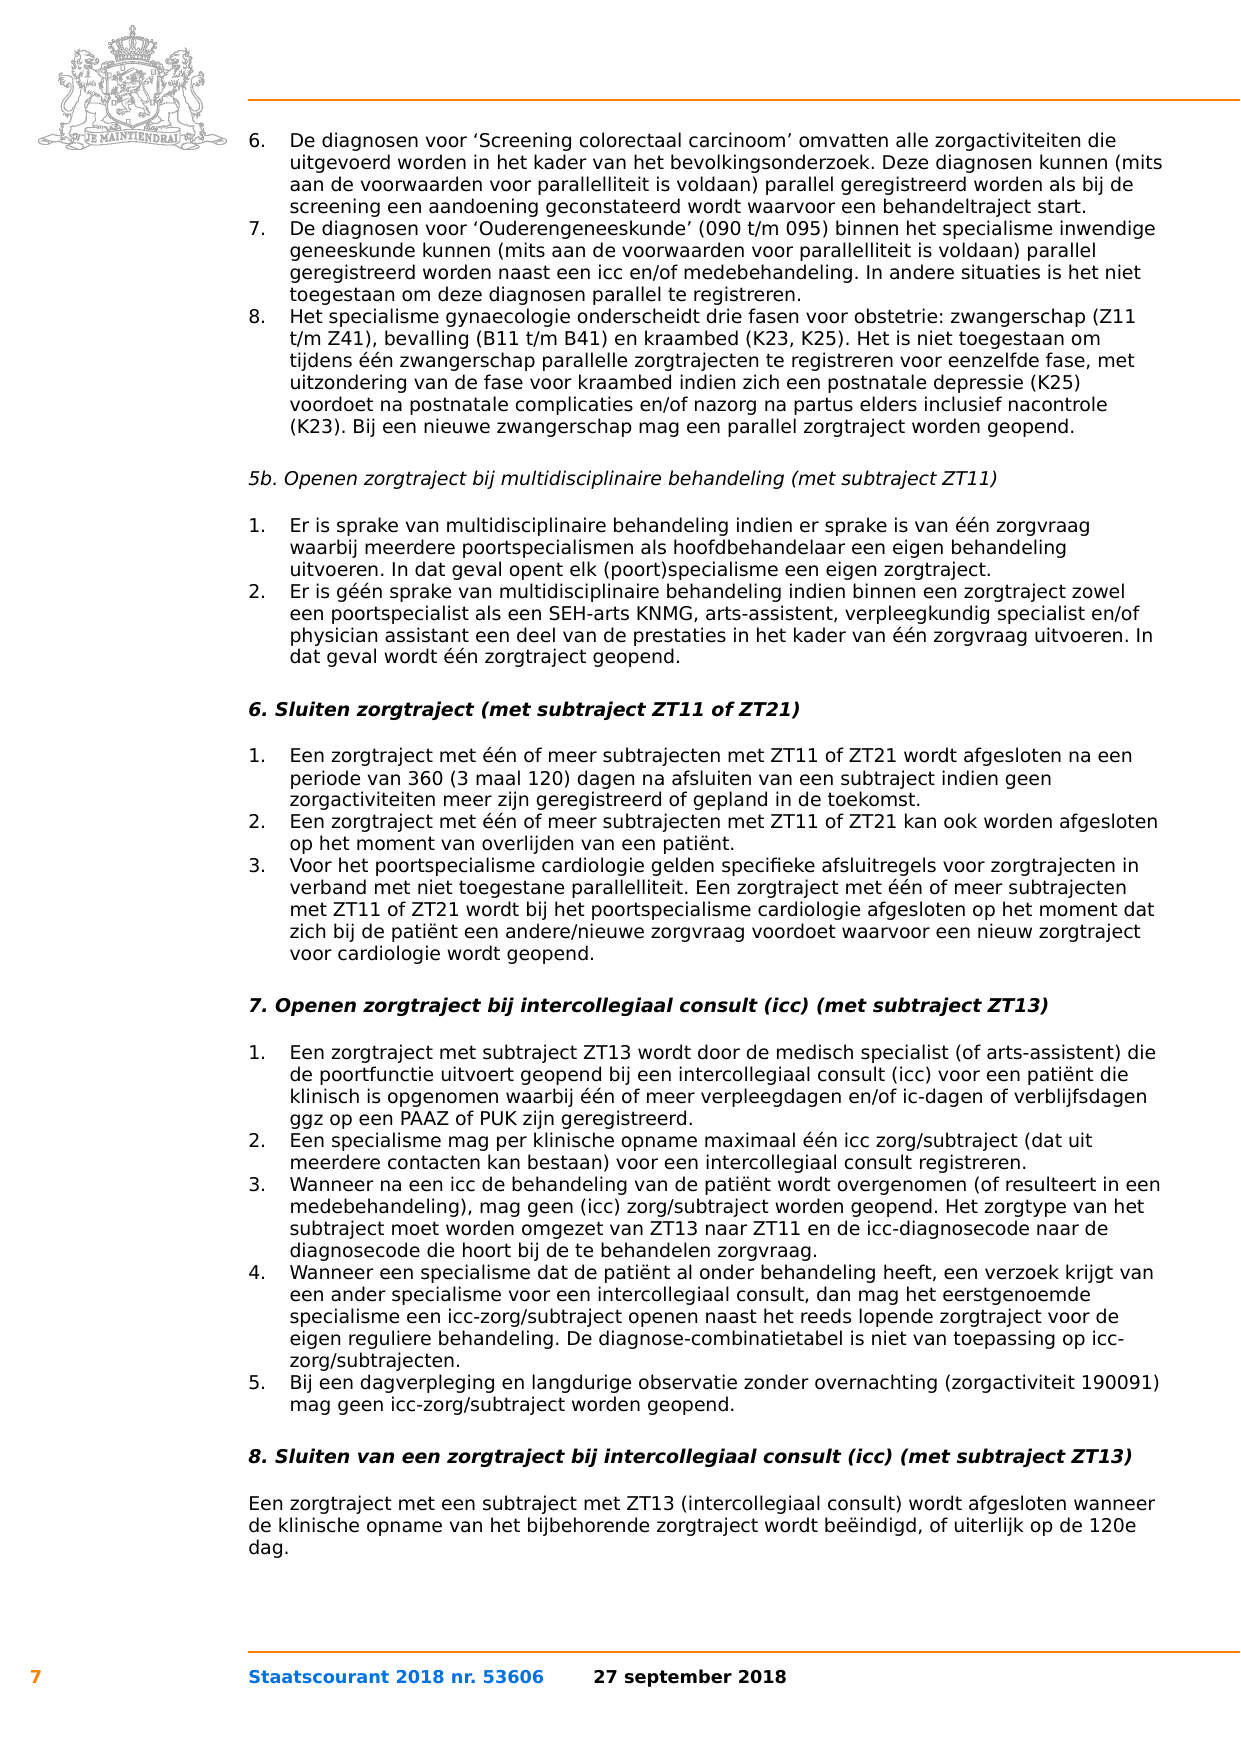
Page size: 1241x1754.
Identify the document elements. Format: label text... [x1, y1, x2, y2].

text 8. Het specialisme gynaecologie onderscheidt drie fasen voor obstetrie: zwangerschap (Z11 t/m Z41), bevalling (B11 t/m B41) en kraambed (K23, K25). Het is niet toegestaan om tijdens één zwangerschap parallelle zorgtrajecten te registreren voor eenzelfde fase, met uitzondering van de fase voor kraambed indien zich een postnatale depressie (K25) voordoet na postnatale complicaties en/of nazorg na partus elders inclusief nacontrole (K23). Bij een nieuwe zwangerschap mag een parallel zorgtraject worden geopend. [248, 306, 1163, 438]
subtitle 6. Sluiten zorgtraject (met subtraject ZT11 of ZT21) [248, 698, 1163, 720]
text 1. Een zorgtraject met één of meer subtrajecten met ZT11 of ZT21 wordt afgesloten na een periode van 360 (3 maal 120) dagen na afsluiten van een subtraject indien geen zorgactiviteiten meer zijn geregistreerd of gepland in de toekomst. [248, 745, 1163, 811]
subtitle 8. Sluiten van een zorgtraject bij intercollegiaal consult (icc) (met subtraject ZT13) [248, 1446, 1163, 1468]
text 1. Een zorgtraject met subtraject ZT13 wordt door de medisch specialist (of arts-assistent) die de poortfunctie uitvoert geopend bij een intercollegiaal consult (icc) voor een patiënt die klinisch is opgenomen waarbij één of meer verpleegdagen en/of ic-dagen of verblijfsdagen ggz op een PAAZ of PUK zijn geregistreerd. [248, 1042, 1163, 1130]
text Een zorgtraject met een subtraject met ZT13 (intercollegiaal consult) wordt afgesloten wanneer de klinische opname van het bijbehorende zorgtraject wordt beëindigd, of uiterlijk op de 120e dag. [248, 1493, 1163, 1559]
text 5. Bij een dagverpleging en langdurige observatie zonder overnachting (zorgactiviteit 190091) mag geen icc-zorg/subtraject worden geopend. [248, 1372, 1163, 1416]
text 2. Er is géén sprake van multidisciplinaire behandeling indien binnen een zorgtraject zowel een poortspecialist als een SEH-arts KNMG, arts-assistent, verpleegkundig specialist en/of physician assistant een deel van de prestaties in het kader van één zorgvraag uitvoeren. In dat geval wordt één zorgtraject geopend. [248, 581, 1163, 668]
subtitle 7. Openen zorgtraject bij intercollegiaal consult (icc) (met subtraject ZT13) [248, 995, 1163, 1017]
subtitle 5b. Openen zorgtraject bij multidisciplinaire behandeling (met subtraject ZT11) [248, 468, 1163, 489]
text 1. Er is sprake van multidisciplinaire behandeling indien er sprake is van één zorgvraag waarbij meerdere poortspecialismen als hoofdbehandelaar een eigen behandeling uitvoeren. In dat geval opent elk (poort)specialisme een eigen zorgtraject. [248, 514, 1163, 581]
text 3. Voor het poortspecialisme cardiologie gelden specifieke afsluitregels voor zorgtrajecten in verband met niet toegestane parallelliteit. Een zorgtraject met één of meer subtrajecten met ZT11 of ZT21 wordt bij het poortspecialisme cardiologie afgesloten op het moment dat zich bij de patiënt een andere/nieuwe zorgvraag voordoet waarvoor een nieuw zorgtraject voor cardiologie wordt geopend. [248, 855, 1163, 965]
text 2. Een specialisme mag per klinische opname maximaal één icc zorg/subtraject (dat uit meerdere contacten kan bestaan) voor een intercollegiaal consult registreren. [248, 1130, 1163, 1174]
text 3. Wanneer na een icc de behandeling van de patiënt wordt overgenomen (of resulteert in een medebehandeling), mag geen (icc) zorg/subtraject worden geopend. Het zorgtype van het subtraject moet worden omgezet van ZT13 naar ZT11 en de icc-diagnosecode naar de diagnosecode die hoort bij de te behandelen zorgvraag. [248, 1174, 1163, 1262]
text 4. Wanneer een specialisme dat de patiënt al onder behandeling heeft, een verzoek krijgt van een ander specialisme voor een intercollegiaal consult, dan mag het eerstgenoemde specialisme een icc-zorg/subtraject openen naast het reeds lopende zorgtraject voor de eigen reguliere behandeling. De diagnose-combinatietabel is niet van toepassing op icc-zorg/subtrajecten. [248, 1262, 1163, 1372]
text 2. Een zorgtraject met één of meer subtrajecten met ZT11 of ZT21 kan ook worden afgesloten op het moment van overlijden van een patiënt. [248, 811, 1163, 855]
text 6. De diagnosen voor ‘Screening colorectaal carcinoom’ omvatten alle zorgactiviteiten die uitgevoerd worden in het kader van het bevolkingsonderzoek. Deze diagnosen kunnen (mits aan de voorwaarden voor parallelliteit is voldaan) parallel geregistreerd worden als bij de screening een aandoening geconstateerd wordt waarvoor een behandeltraject start. [248, 130, 1163, 218]
picture [38, 25, 227, 150]
text 7. De diagnosen voor ‘Ouderengeneeskunde’ (090 t/m 095) binnen het specialisme inwendige geneeskunde kunnen (mits aan de voorwaarden voor parallelliteit is voldaan) parallel geregistreerd worden naast een icc en/of medebehandeling. In andere situaties is het niet toegestaan om deze diagnosen parallel te registreren. [248, 218, 1163, 306]
